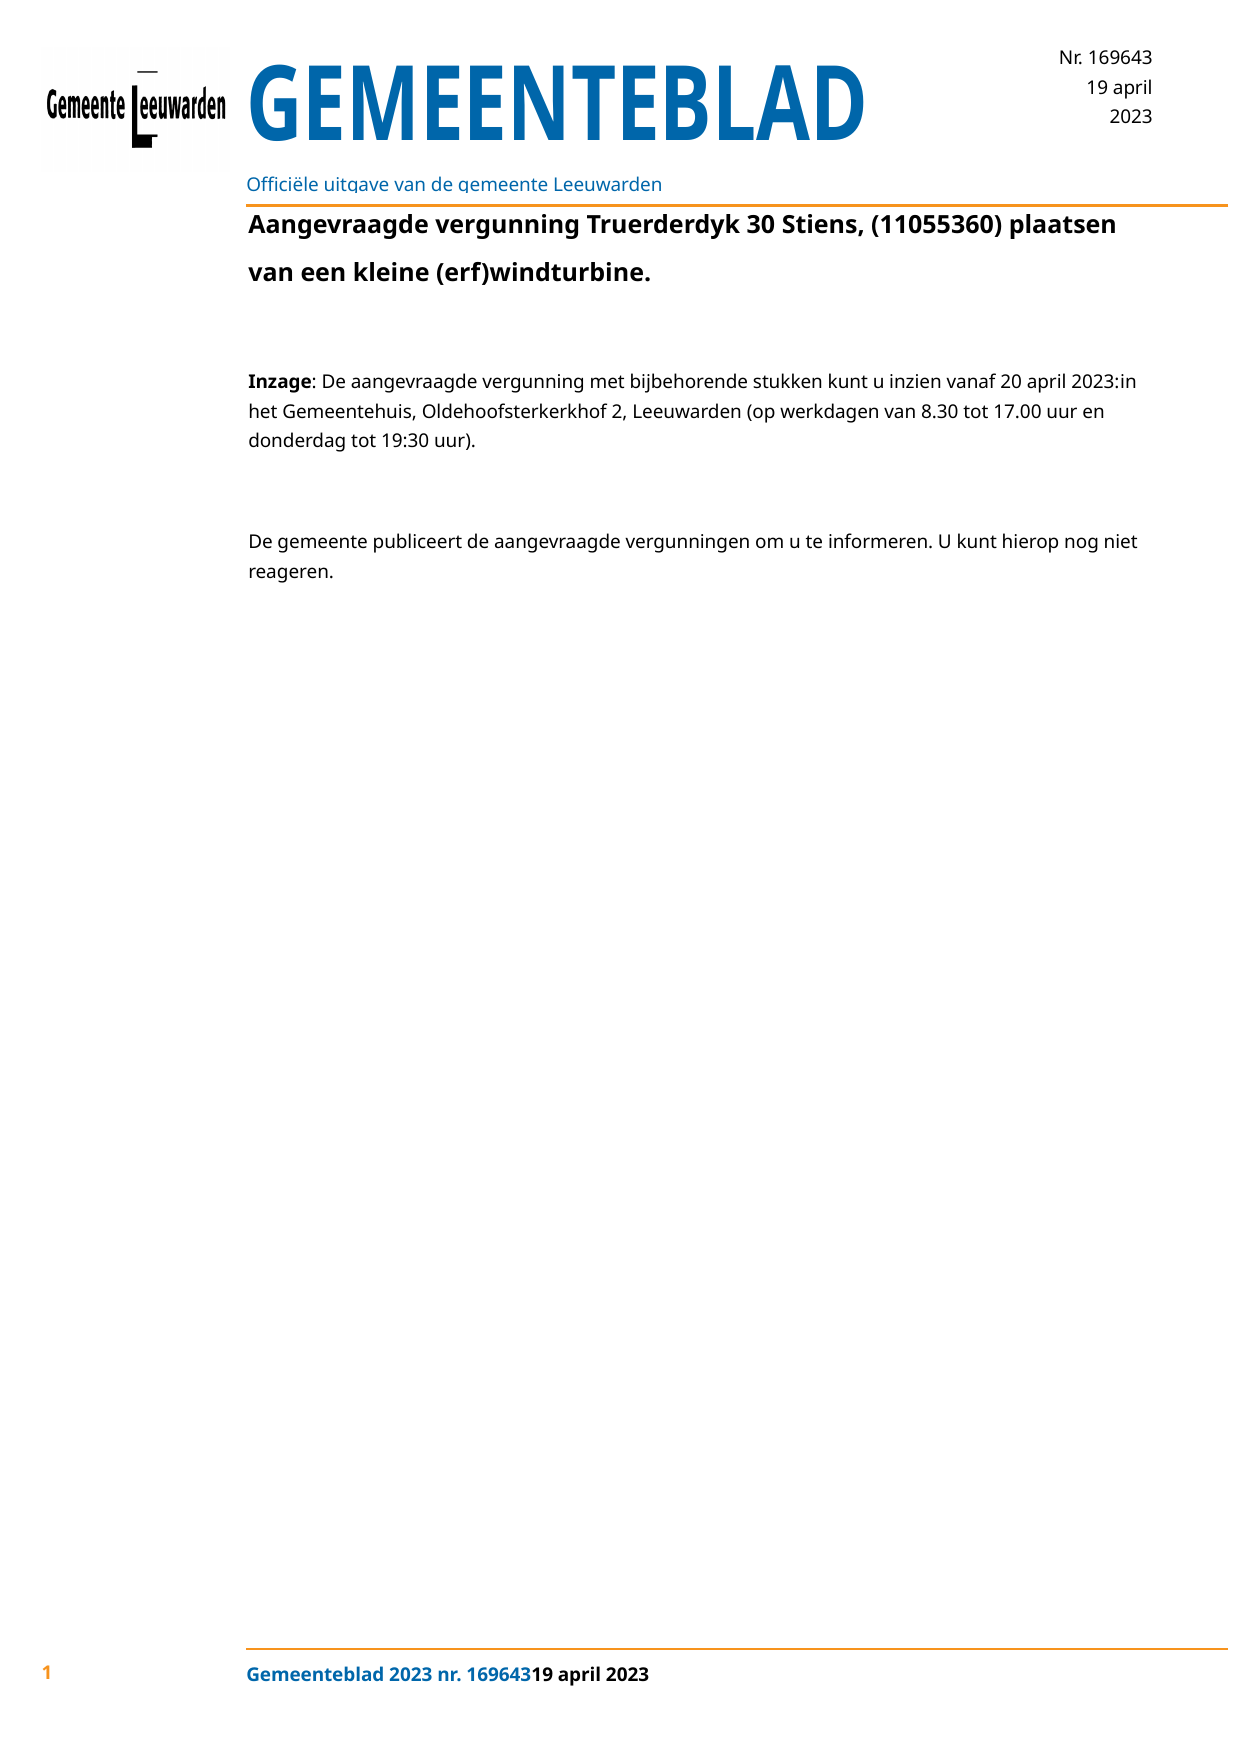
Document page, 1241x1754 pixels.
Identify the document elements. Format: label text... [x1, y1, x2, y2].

text Aangevraagde vergunning Truerderdyk 30 Stiens, (11055360) plaatsen van een kleine (erf)windturbine. [248, 207, 1152, 288]
text De gemeente publiceert de aangevraagde vergunningen om u te informeren. U kunt hierop nog niet reageren. [248, 528, 1152, 584]
text Inzage: De aangevraagde vergunning met bijbehorende stukken kunt u inzien vanaf 20 april 2023:in het Gemeentehuis, Oldehoofsterkerkhof 2, Leeuwarden (op werkdagen van 8.30 tot 17.00 uur en donderdag tot 19:30 uur). [248, 368, 1152, 453]
picture [41, 47, 231, 172]
